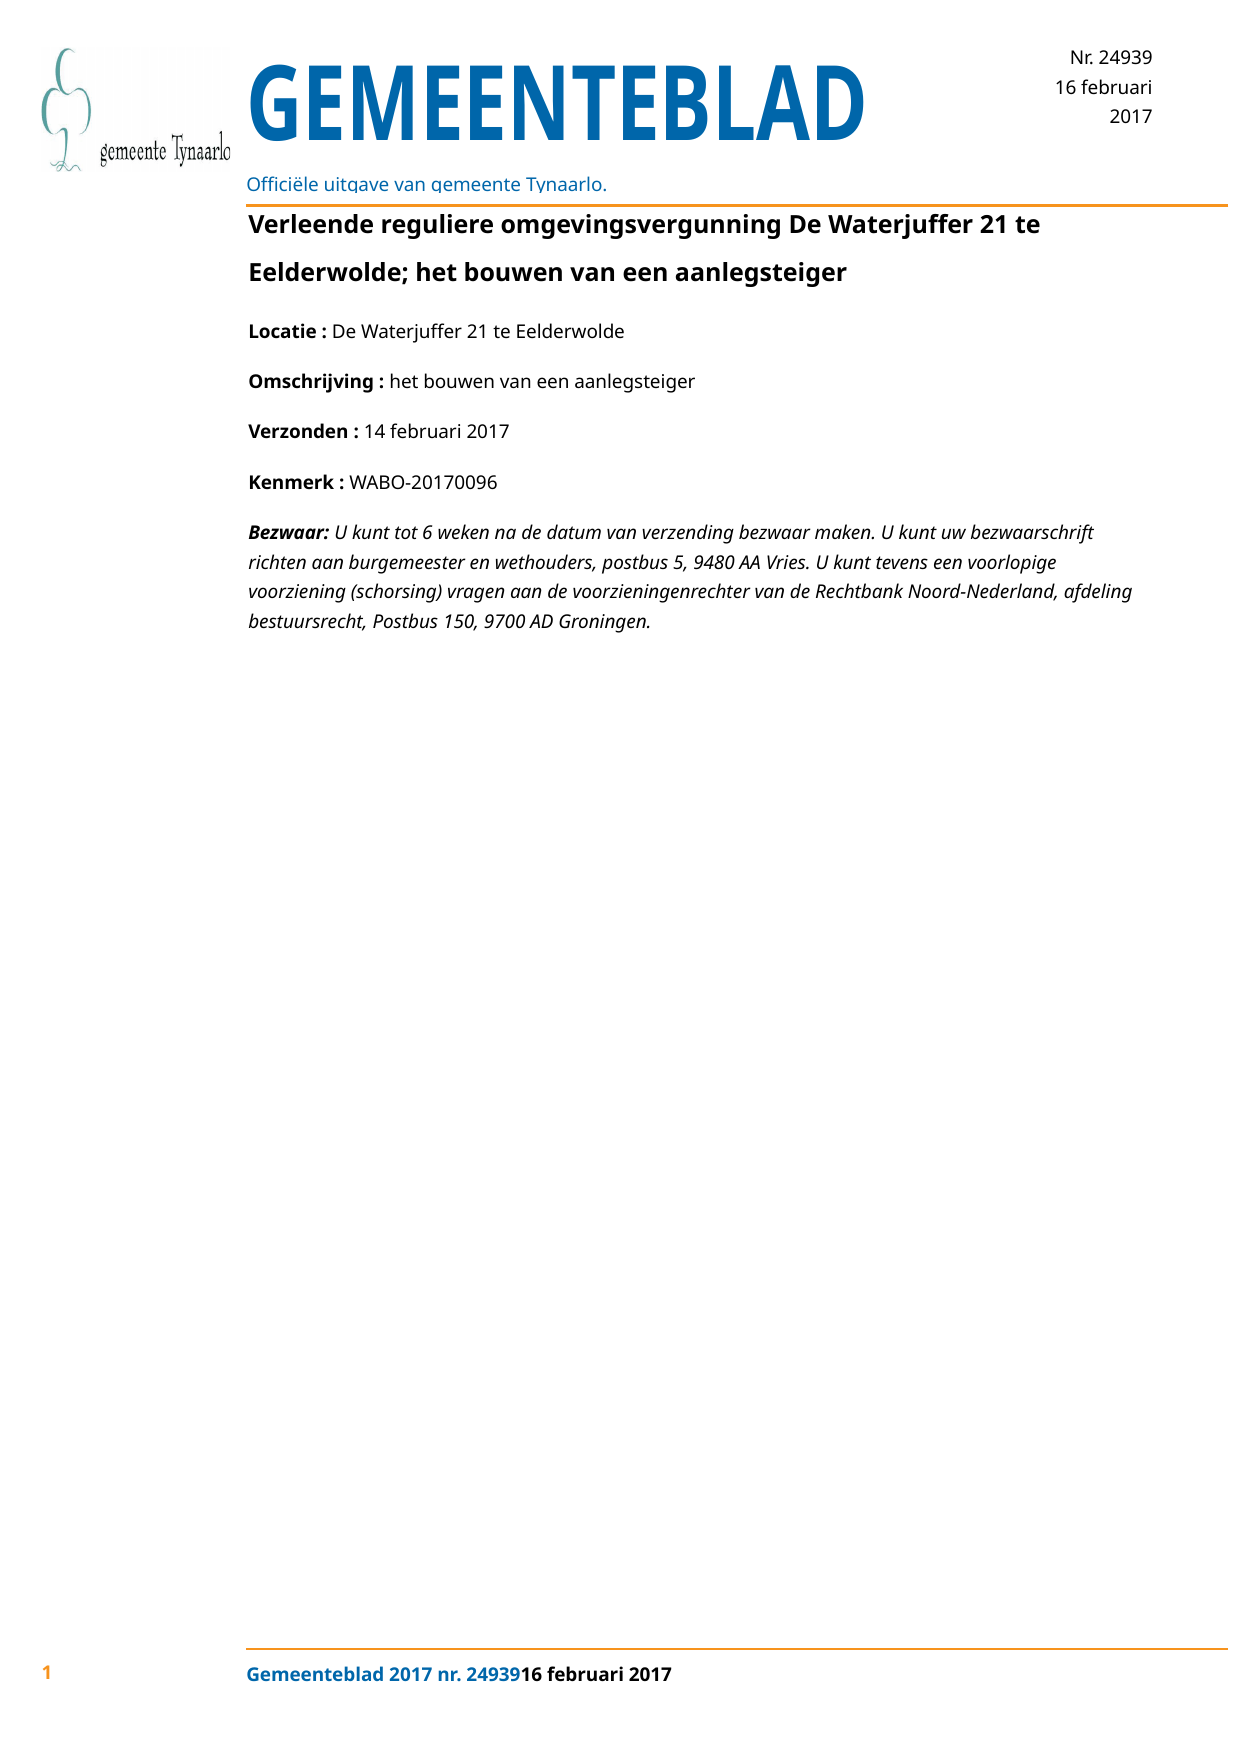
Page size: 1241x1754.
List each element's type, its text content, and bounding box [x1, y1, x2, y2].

text Locatie : De Waterjuffer 21 te Eelderwolde [248, 318, 1152, 344]
text Verzonden : 14 februari 2017 [248, 419, 1152, 444]
picture [41, 47, 231, 172]
text Verleende reguliere omgevingsvergunning De Waterjuffer 21 te Eelderwolde; het bouwen van een aanlegsteiger [248, 207, 1152, 288]
text Kenmerk : WABO-20170096 [248, 469, 1152, 495]
text Omschrijving : het bouwen van een aanlegsteiger [248, 368, 1152, 394]
text Bezwaar: U kunt tot 6 weken na de datum van verzending bezwaar maken. U kunt uw bezwaarschrift richten aan burgemeester en wethouders, postbus 5, 9480 AA Vries. U kunt tevens een voorlopige voorziening (schorsing) vragen aan de voorzieningenrechter van de Rechtbank Noord-Nederland, afdeling bestuursrecht, Postbus 150, 9700 AD Groningen. [248, 519, 1152, 634]
